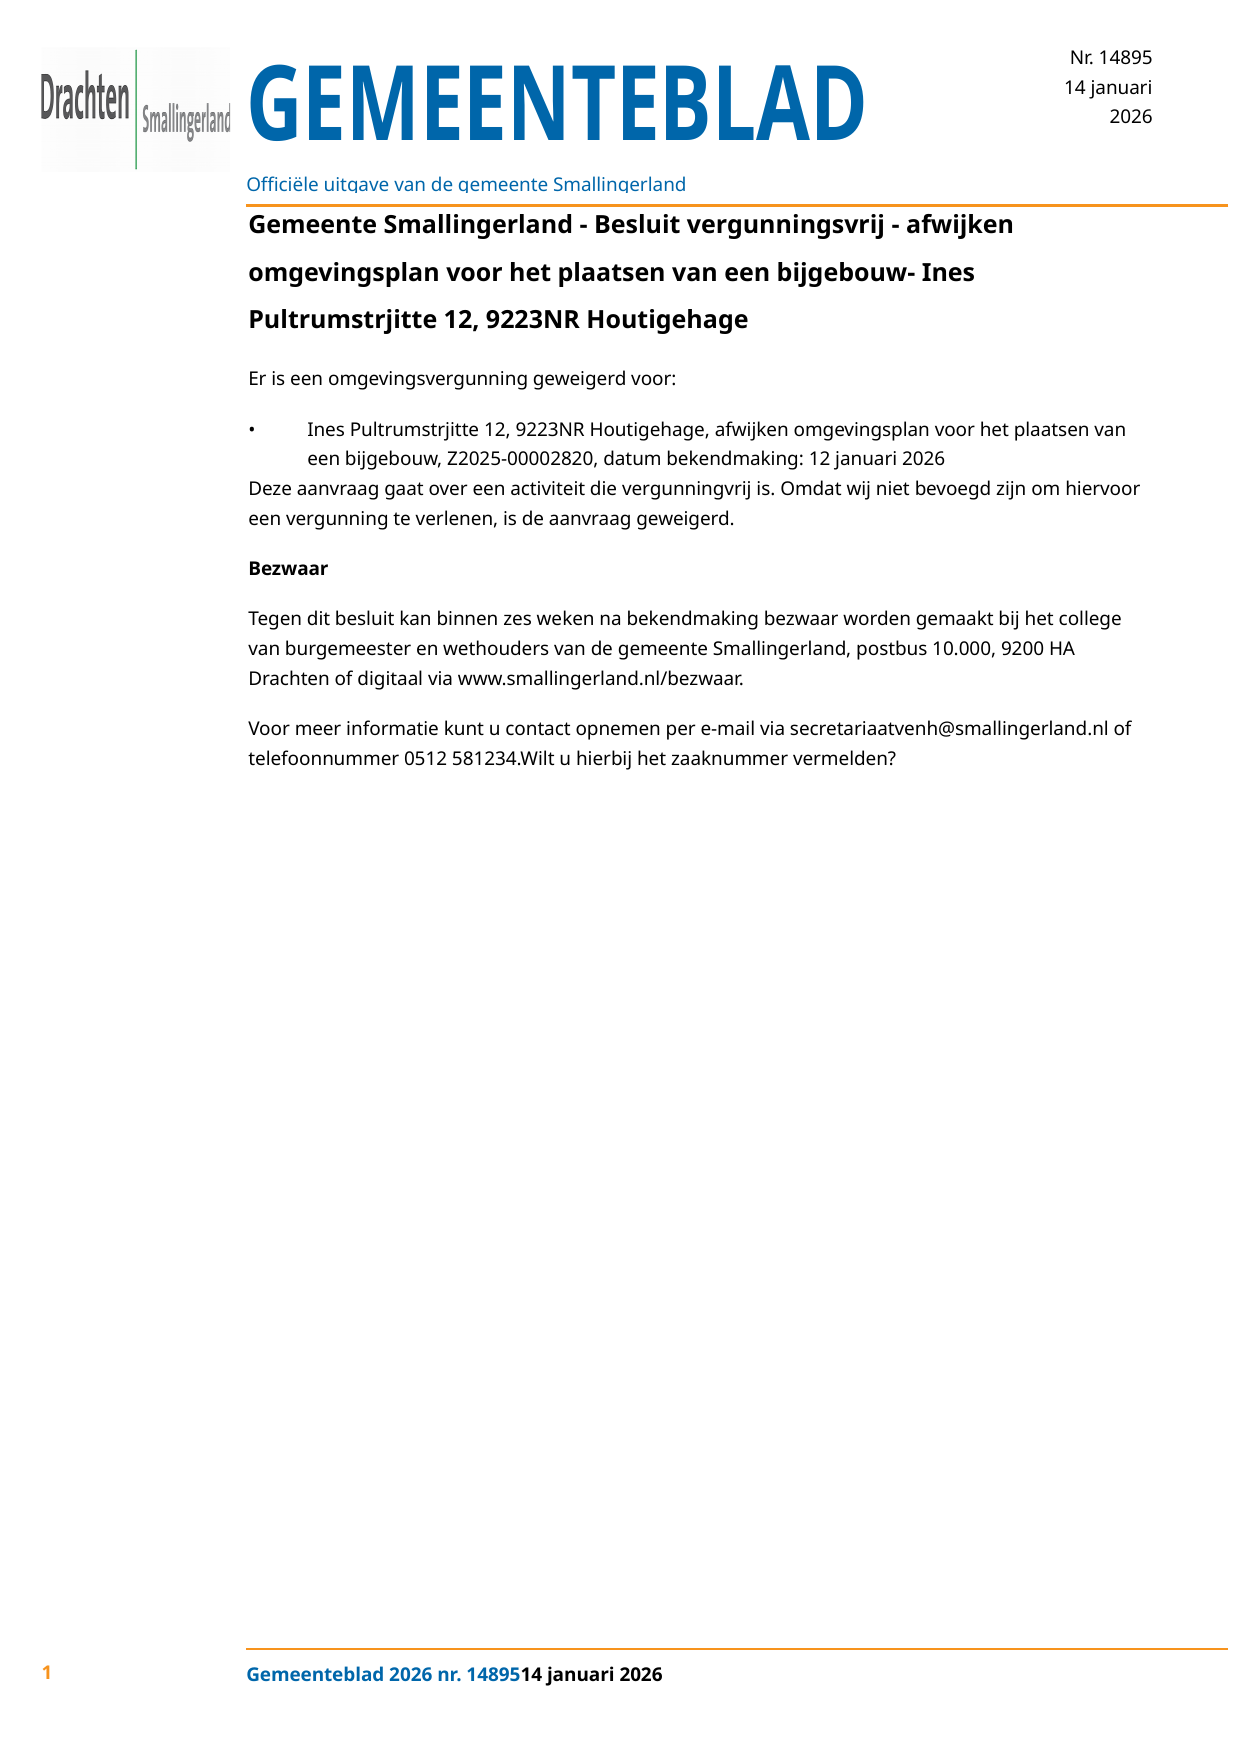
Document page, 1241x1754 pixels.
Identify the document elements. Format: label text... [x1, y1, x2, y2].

text Gemeente Smallingerland - Besluit vergunningsvrij - afwijken omgevingsplan voor het plaatsen van een bijgebouw- Ines Pultrumstrjitte 12, 9223NR Houtigehage [248, 207, 1152, 336]
text Voor meer informatie kunt u contact opnemen per e-mail via secretariaatvenh@smallingerland.nl of telefoonnummer 0512 581234.Wilt u hierbij het zaaknummer vermelden? [248, 715, 1152, 770]
picture [41, 47, 231, 172]
list Ines Pultrumstrjitte 12, 9223NR Houtigehage, afwijken omgevingsplan voor het plaatsen van een bijgebouw, Z2025-00002820, datum bekendmaking: 12 januari 2026 [248, 416, 1152, 471]
text Er is een omgevingsvergunning geweigerd voor: [248, 366, 1152, 391]
text Bezwaar [248, 555, 1152, 581]
text Tegen dit besluit kan binnen zes weken na bekendmaking bezwaar worden gemaakt bij het college van burgemeester en wethouders van de gemeente Smallingerland, postbus 10.000, 9200 HA Drachten of digitaal via www.smallingerland.nl/bezwaar. [248, 606, 1152, 690]
text Deze aanvraag gaat over een activiteit die vergunningvrij is. Omdat wij niet bevoegd zijn om hiervoor een vergunning te verlenen, is de aanvraag geweigerd. [248, 475, 1152, 530]
